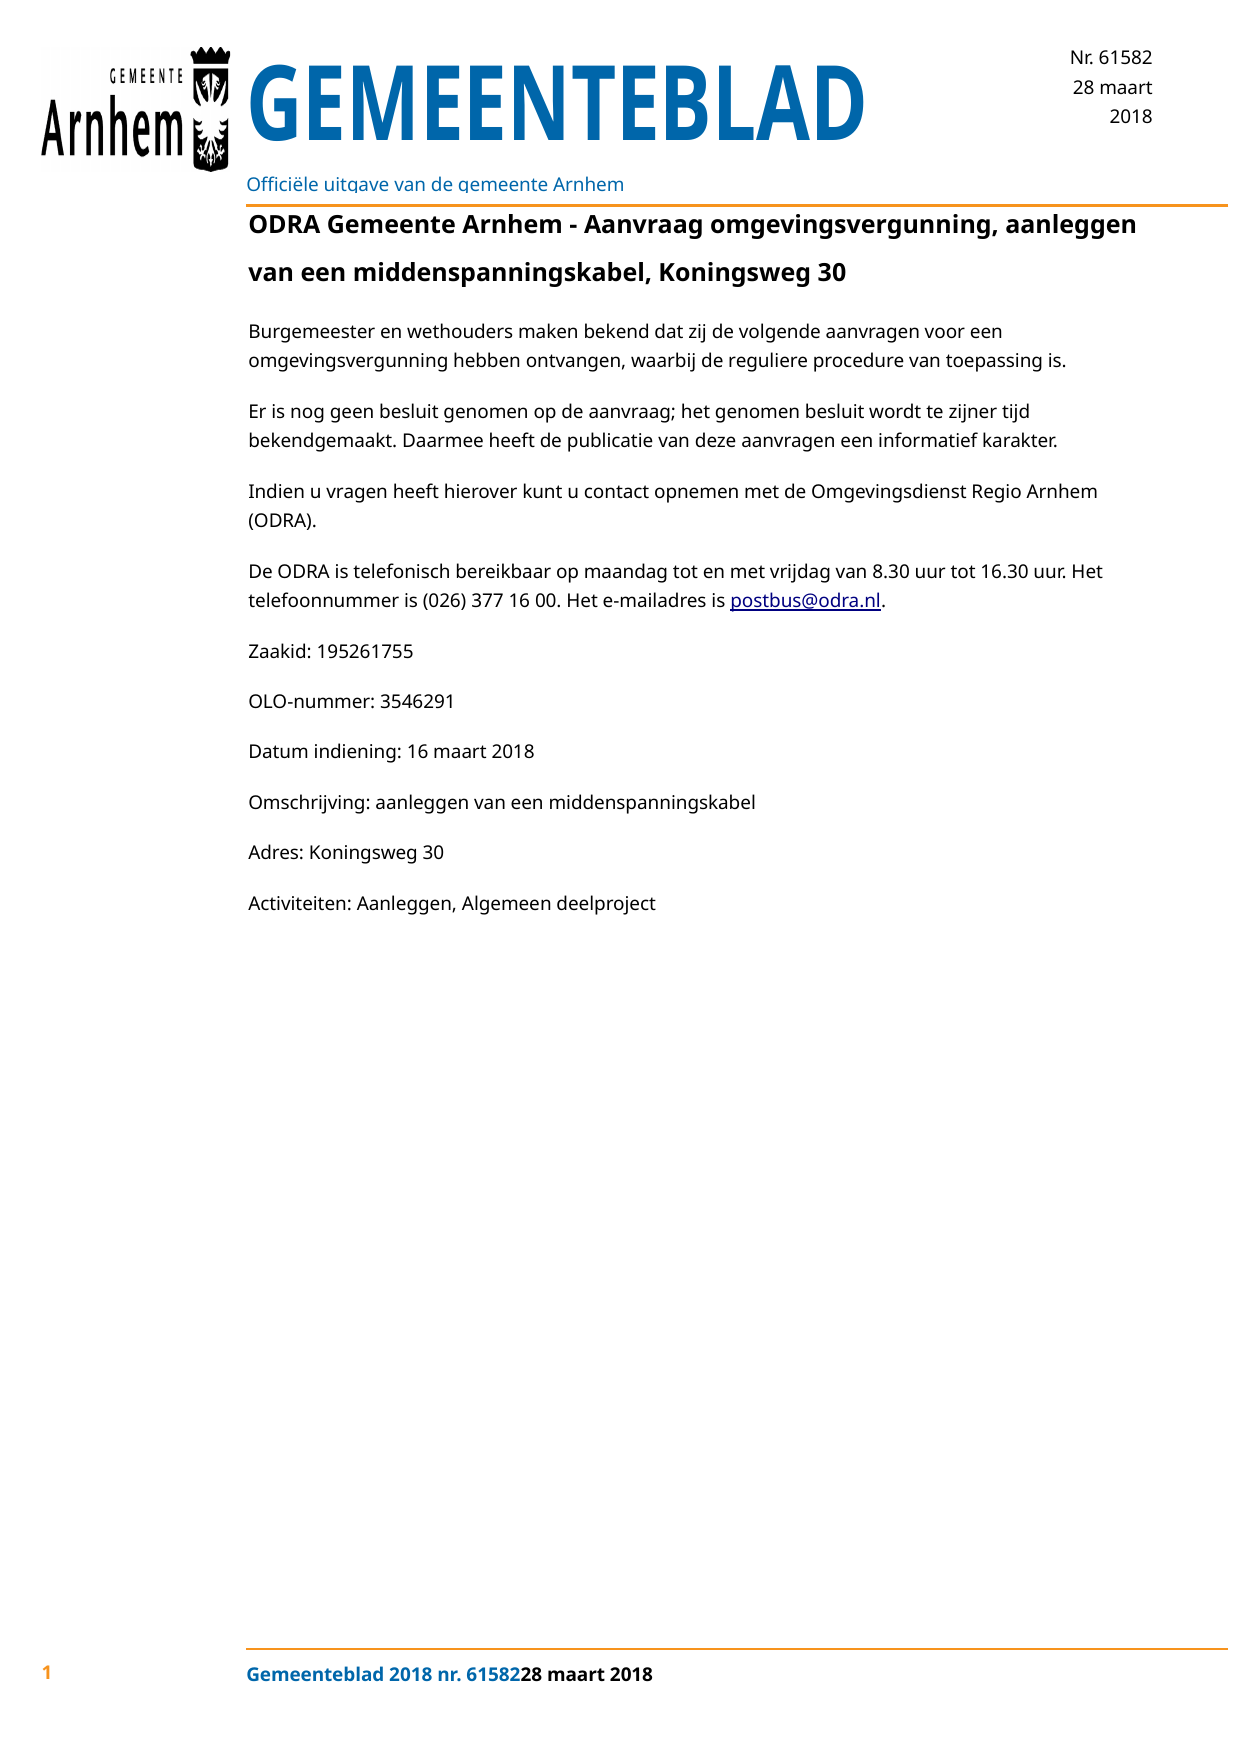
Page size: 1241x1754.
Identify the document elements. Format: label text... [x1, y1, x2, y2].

text ODRA Gemeente Arnhem - Aanvraag omgevingsvergunning, aanleggen van een middenspanningskabel, Koningsweg 30 [248, 207, 1152, 288]
picture [41, 47, 231, 172]
text De ODRA is telefonisch bereikbaar op maandag tot en met vrijdag van 8.30 uur tot 16.30 uur. Het telefoonnummer is (026) 377 16 00. Het e-mailadres is postbus@odra.nl. [248, 558, 1152, 613]
text Indien u vragen heeft hierover kunt u contact opnemen met de Omgevingsdienst Regio Arnhem (ODRA). [248, 478, 1152, 533]
text Zaakid: 195261755 [248, 638, 1152, 664]
text OLO-nummer: 3546291 [248, 688, 1152, 714]
text Datum indiening: 16 maart 2018 [248, 739, 1152, 764]
text Omschrijving: aanleggen van een middenspanningskabel [248, 789, 1152, 815]
text Activiteiten: Aanleggen, Algemeen deelproject [248, 890, 1152, 916]
text Er is nog geen besluit genomen op de aanvraag; het genomen besluit wordt te zijner tijd bekendgemaakt. Daarmee heeft de publicatie van deze aanvragen een informatief karakter. [248, 398, 1152, 453]
text Adres: Koningsweg 30 [248, 839, 1152, 865]
text Burgemeester en wethouders maken bekend dat zij de volgende aanvragen voor een omgevingsvergunning hebben ontvangen, waarbij de reguliere procedure van toepassing is. [248, 318, 1152, 373]
